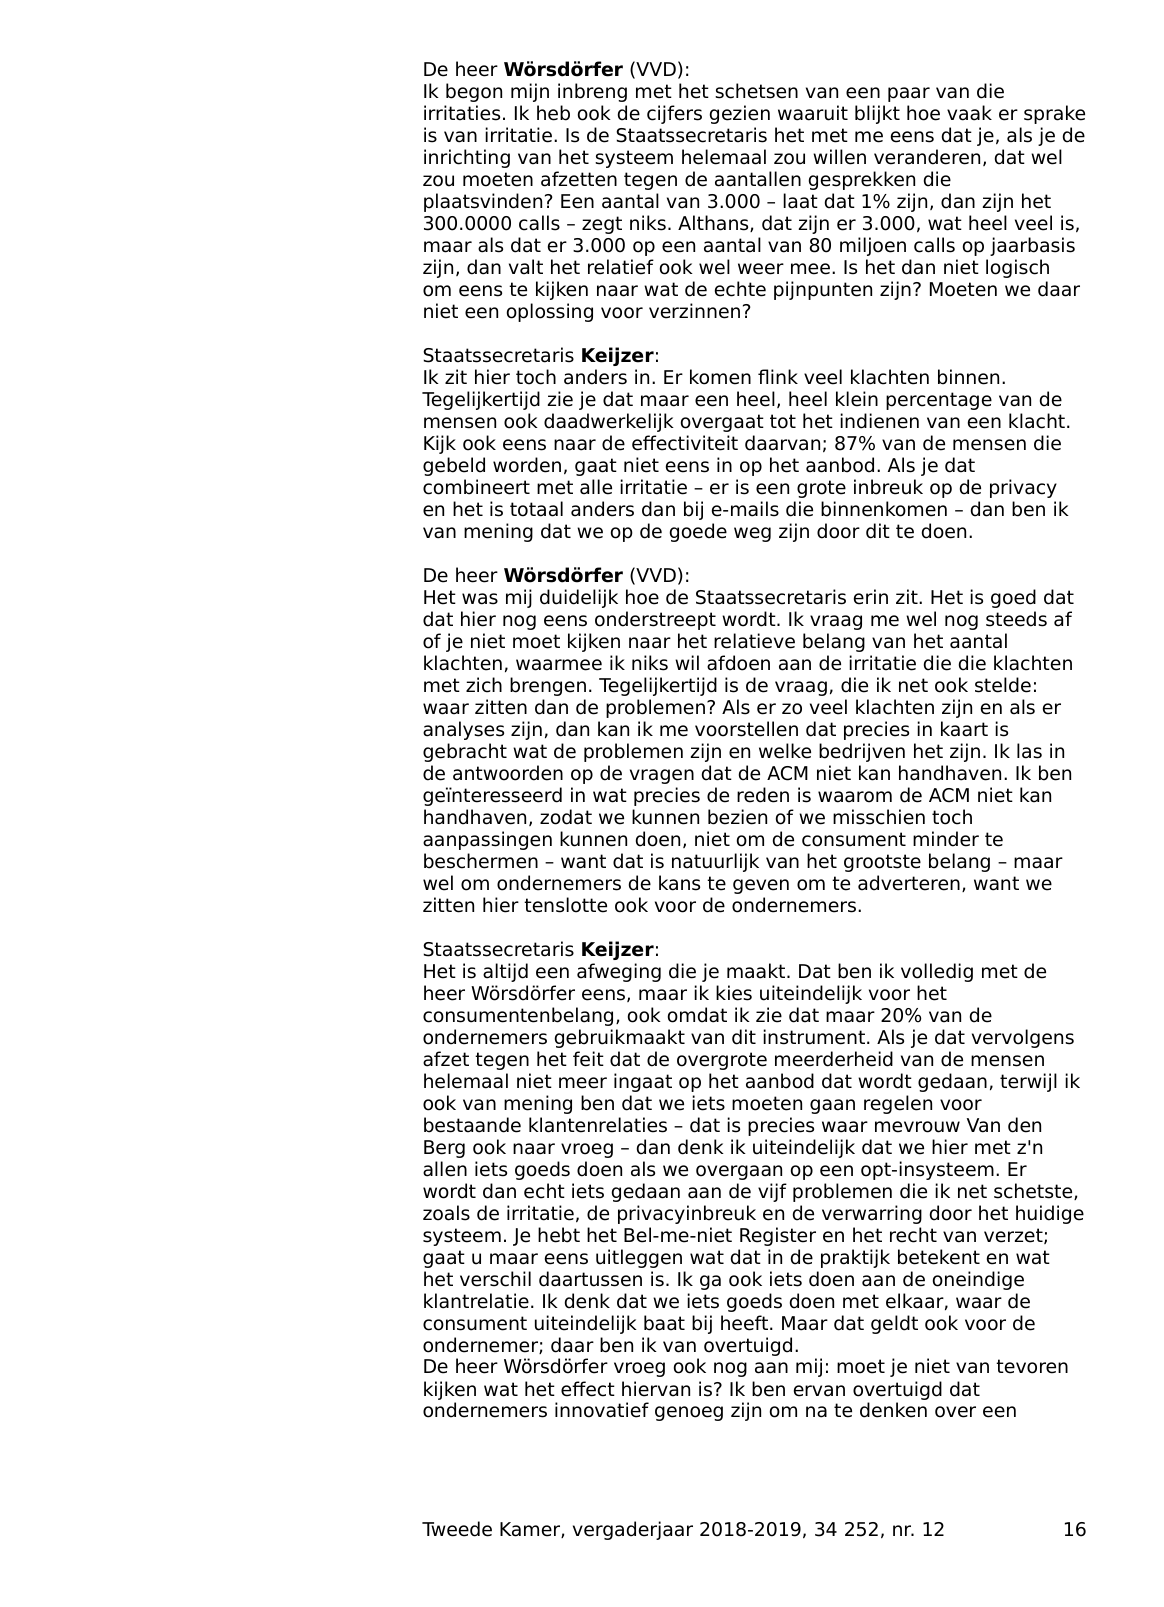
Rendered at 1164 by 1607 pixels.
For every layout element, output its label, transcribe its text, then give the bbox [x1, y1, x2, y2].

text De heer Wörsdörfer (VVD): [422, 59, 1087, 81]
text Het is altijd een afweging die je maakt. Dat ben ik volledig met de heer Wörsdörfer eens, maar ik kies uiteindelijk voor het consumentenbelang, ook omdat ik zie dat maar 20% van de ondernemers gebruikmaakt van dit instrument. Als je dat vervolgens afzet tegen het feit dat de overgrote meerderheid van de mensen helemaal niet meer ingaat op het aanbod dat wordt gedaan, terwijl ik ook van mening ben dat we iets moeten gaan regelen voor bestaande klantenrelaties – dat is precies waar mevrouw Van den Berg ook naar vroeg – dan denk ik uiteindelijk dat we hier met z'n allen iets goeds doen als we overgaan op een opt-insysteem. Er wordt dan echt iets gedaan aan de vijf problemen die ik net schetste, zoals de irritatie, de privacyinbreuk en de verwarring door het huidige systeem. Je hebt het Bel-me-niet Register en het recht van verzet; gaat u maar eens uitleggen wat dat in de praktijk betekent en wat het verschil daartussen is. Ik ga ook iets doen aan de oneindige klantrelatie. Ik denk dat we iets goeds doen met elkaar, waar de consument uiteindelijk baat bij heeft. Maar dat geldt ook voor de ondernemer; daar ben ik van overtuigd. [422, 961, 1087, 1356]
text De heer Wörsdörfer vroeg ook nog aan mij: moet je niet van tevoren kijken wat het effect hiervan is? Ik ben ervan overtuigd dat ondernemers innovatief genoeg zijn om na te denken over een [422, 1356, 1087, 1422]
text Staatssecretaris Keijzer: [422, 345, 1087, 367]
text Staatssecretaris Keijzer: [422, 939, 1087, 961]
text Het was mij duidelijk hoe de Staatssecretaris erin zit. Het is goed dat dat hier nog eens onderstreept wordt. Ik vraag me wel nog steeds af of je niet moet kijken naar het relatieve belang van het aantal klachten, waarmee ik niks wil afdoen aan de irritatie die die klachten met zich brengen. Tegelijkertijd is de vraag, die ik net ook stelde: waar zitten dan de problemen? Als er zo veel klachten zijn en als er analyses zijn, dan kan ik me voorstellen dat precies in kaart is gebracht wat de problemen zijn en welke bedrijven het zijn. Ik las in de antwoorden op de vragen dat de ACM niet kan handhaven. Ik ben geïnteresseerd in wat precies de reden is waarom de ACM niet kan handhaven, zodat we kunnen bezien of we misschien toch aanpassingen kunnen doen, niet om de consument minder te beschermen – want dat is natuurlijk van het grootste belang – maar wel om ondernemers de kans te geven om te adverteren, want we zitten hier tenslotte ook voor de ondernemers. [422, 587, 1087, 917]
text Ik begon mijn inbreng met het schetsen van een paar van die irritaties. Ik heb ook de cijfers gezien waaruit blijkt hoe vaak er sprake is van irritatie. Is de Staatssecretaris het met me eens dat je, als je de inrichting van het systeem helemaal zou willen veranderen, dat wel zou moeten afzetten tegen de aantallen gesprekken die plaatsvinden? Een aantal van 3.000 – laat dat 1% zijn, dan zijn het 300.0000 calls – zegt niks. Althans, dat zijn er 3.000, wat heel veel is, maar als dat er 3.000 op een aantal van 80 miljoen calls op jaarbasis zijn, dan valt het relatief ook wel weer mee. Is het dan niet logisch om eens te kijken naar wat de echte pijnpunten zijn? Moeten we daar niet een oplossing voor verzinnen? [422, 81, 1087, 323]
text Ik zit hier toch anders in. Er komen flink veel klachten binnen. Tegelijkertijd zie je dat maar een heel, heel klein percentage van de mensen ook daadwerkelijk overgaat tot het indienen van een klacht. Kijk ook eens naar de effectiviteit daarvan; 87% van de mensen die gebeld worden, gaat niet eens in op het aanbod. Als je dat combineert met alle irritatie – er is een grote inbreuk op de privacy en het is totaal anders dan bij e-mails die binnenkomen – dan ben ik van mening dat we op de goede weg zijn door dit te doen. [422, 367, 1087, 543]
text De heer Wörsdörfer (VVD): [422, 565, 1087, 587]
